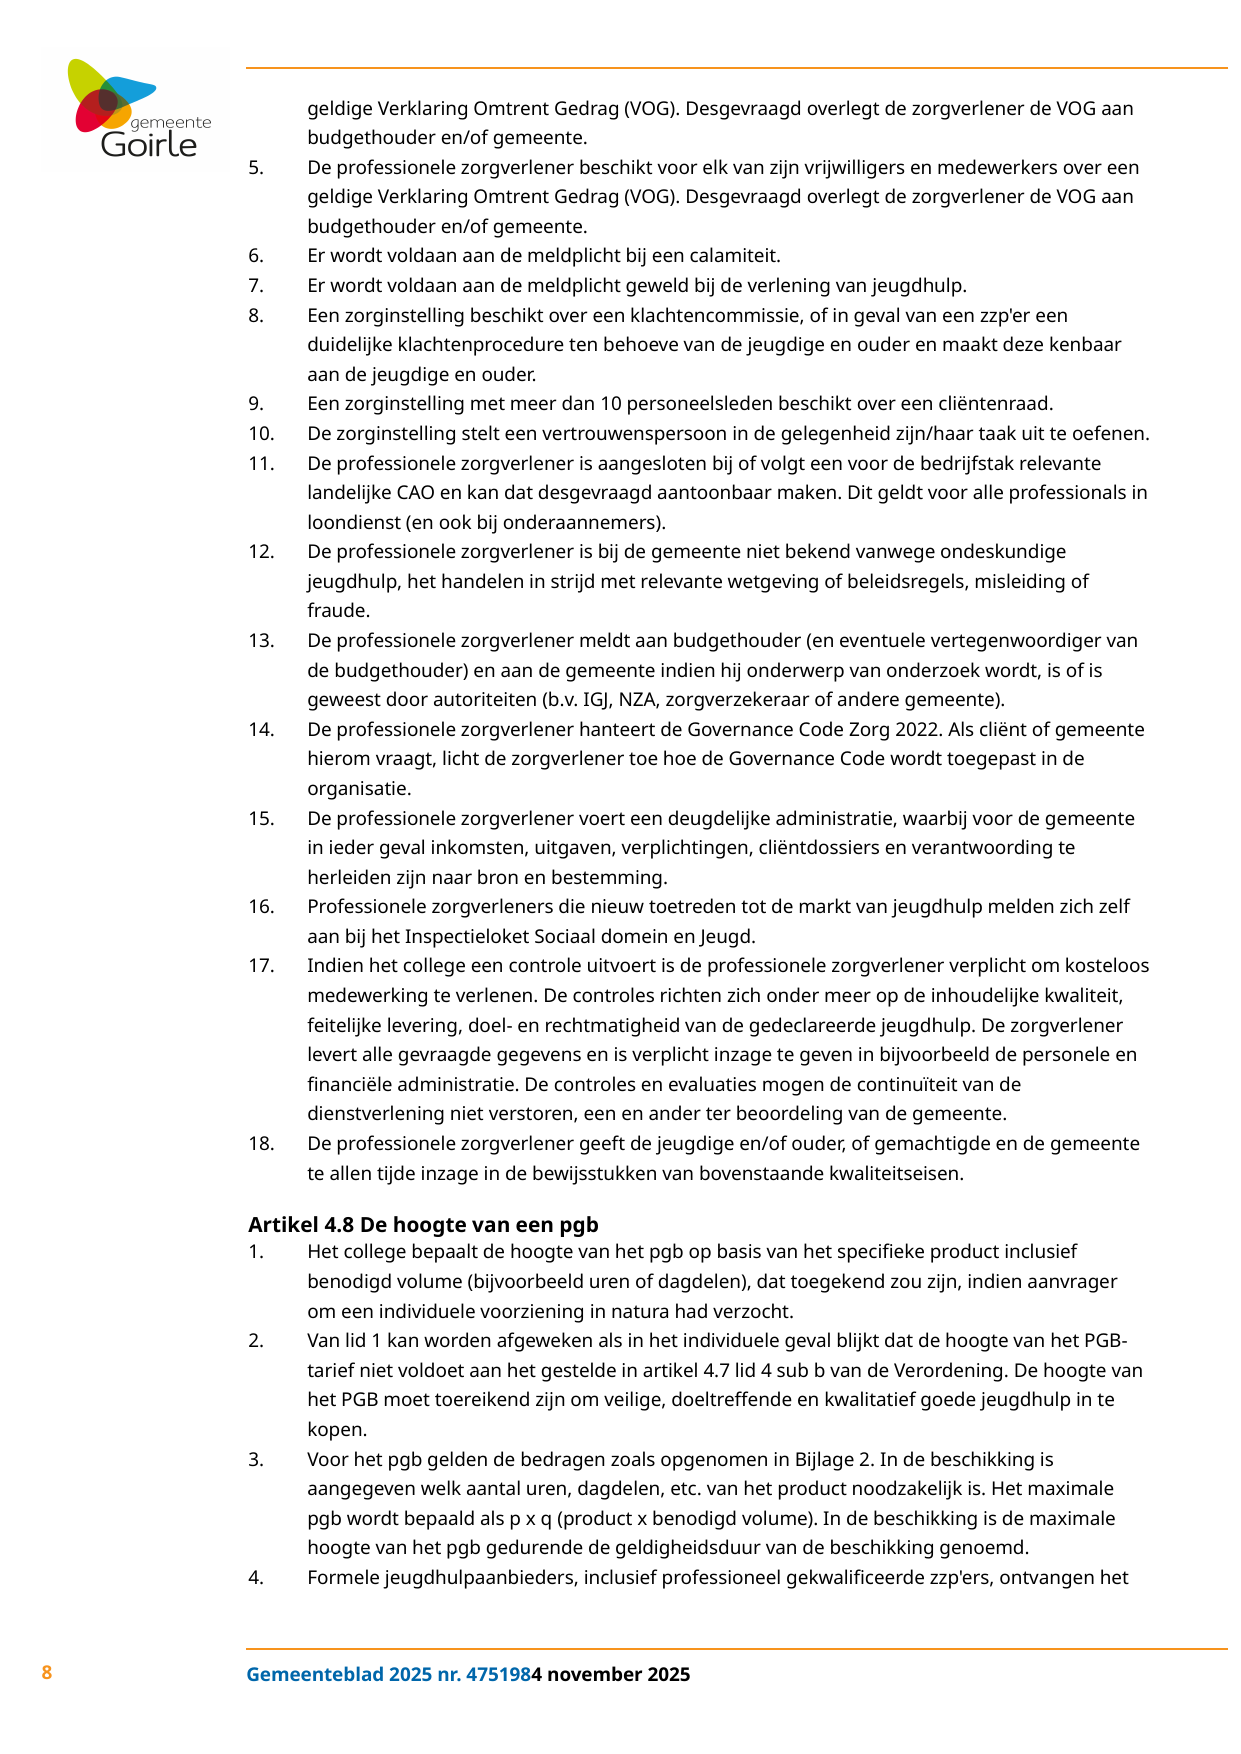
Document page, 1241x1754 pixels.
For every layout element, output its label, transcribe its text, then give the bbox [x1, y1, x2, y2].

list Formele jeugdhulpaanbieders, inclusief professioneel gekwalificeerde zzp'ers, ontvangen het [248, 1564, 1152, 1590]
list geldige Verklaring Omtrent Gedrag (VOG). Desgevraagd overlegt de zorgverlener de VOG aan budgethouder en/of gemeente. [248, 95, 1152, 150]
list Voor het pgb gelden de bedragen zoals opgenomen in Bijlage 2. In de beschikking is aangegeven welk aantal uren, dagdelen, etc. van het product noodzakelijk is. Het maximale pgb wordt bepaald als p x q (product x benodigd volume). In de beschikking is de maximale hoogte van het pgb gedurende de geldigheidsduur van de beschikking genoemd. [248, 1446, 1152, 1560]
list Professionele zorgverleners die nieuw toetreden tot de markt van jeugdhulp melden zich zelf aan bij het Inspectieloket Sociaal domein en Jeugd. [248, 893, 1152, 949]
list De zorginstelling stelt een vertrouwenspersoon in de gelegenheid zijn/haar taak uit te oefenen. [248, 420, 1152, 446]
picture [41, 47, 231, 172]
list Een zorginstelling beschikt over een klachtencommissie, of in geval van een zzp'er een duidelijke klachtenprocedure ten behoeve van de jeugdige en ouder en maakt deze kenbaar aan de jeugdige en ouder. [248, 302, 1152, 387]
list De professionele zorgverlener geeft de jeugdige en/of ouder, of gemachtigde en de gemeente te allen tijde inzage in de bewijsstukken van bovenstaande kwaliteitseisen. [248, 1130, 1152, 1186]
list De professionele zorgverlener is aangesloten bij of volgt een voor de bedrijfstak relevante landelijke CAO en kan dat desgevraagd aantoonbaar maken. Dit geldt voor alle professionals in loondienst (en ook bij onderaannemers). [248, 450, 1152, 535]
list Van lid 1 kan worden afgeweken als in het individuele geval blijkt dat de hoogte van het PGB-tarief niet voldoet aan het gestelde in artikel 4.7 lid 4 sub b van de Verordening. De hoogte van het PGB moet toereikend zijn om veilige, doeltreffende en kwalitatief goede jeugdhulp in te kopen. [248, 1327, 1152, 1442]
list De professionele zorgverlener is bij de gemeente niet bekend vanwege ondeskundige jeugdhulp, het handelen in strijd met relevante wetgeving of beleidsregels, misleiding of fraude. [248, 538, 1152, 623]
list Er wordt voldaan aan de meldplicht geweld bij de verlening van jeugdhulp. [248, 272, 1152, 298]
list De professionele zorgverlener meldt aan budgethouder (en eventuele vertegenwoordiger van de budgethouder) en aan de gemeente indien hij onderwerp van onderzoek wordt, is of is geweest door autoriteiten (b.v. IGJ, NZA, zorgverzekeraar of andere gemeente). [248, 627, 1152, 712]
list De professionele zorgverlener hanteert de Governance Code Zorg 2022. Als cliënt of gemeente hierom vraagt, licht de zorgverlener toe hoe de Governance Code wordt toegepast in de organisatie. [248, 716, 1152, 801]
list Er wordt voldaan aan de meldplicht bij een calamiteit. [248, 243, 1152, 268]
list Indien het college een controle uitvoert is de professionele zorgverlener verplicht om kosteloos medewerking te verlenen. De controles richten zich onder meer op de inhoudelijke kwaliteit, feitelijke levering, doel- en rechtmatigheid van de gedeclareerde jeugdhulp. De zorgverlener levert alle gevraagde gegevens en is verplicht inzage te geven in bijvoorbeeld de personele en financiële administratie. De controles en evaluaties mogen de continuïteit van de dienstverlening niet verstoren, een en ander ter beoordeling van de gemeente. [248, 953, 1152, 1126]
list De professionele zorgverlener beschikt voor elk van zijn vrijwilligers en medewerkers over een geldige Verklaring Omtrent Gedrag (VOG). Desgevraagd overlegt de zorgverlener de VOG aan budgethouder en/of gemeente. [248, 154, 1152, 239]
list Het college bepaalt de hoogte van het pgb op basis van het specifieke product inclusief benodigd volume (bijvoorbeeld uren of dagdelen), dat toegekend zou zijn, indien aanvrager om een individuele voorziening in natura had verzocht. [248, 1239, 1152, 1323]
list Een zorginstelling met meer dan 10 personeelsleden beschikt over een cliëntenraad. [248, 391, 1152, 416]
text Artikel 4.8 De hoogte van een pgb [248, 1210, 1152, 1239]
list De professionele zorgverlener voert een deugdelijke administratie, waarbij voor de gemeente in ieder geval inkomsten, uitgaven, verplichtingen, cliëntdossiers en verantwoording te herleiden zijn naar bron en bestemming. [248, 805, 1152, 890]
